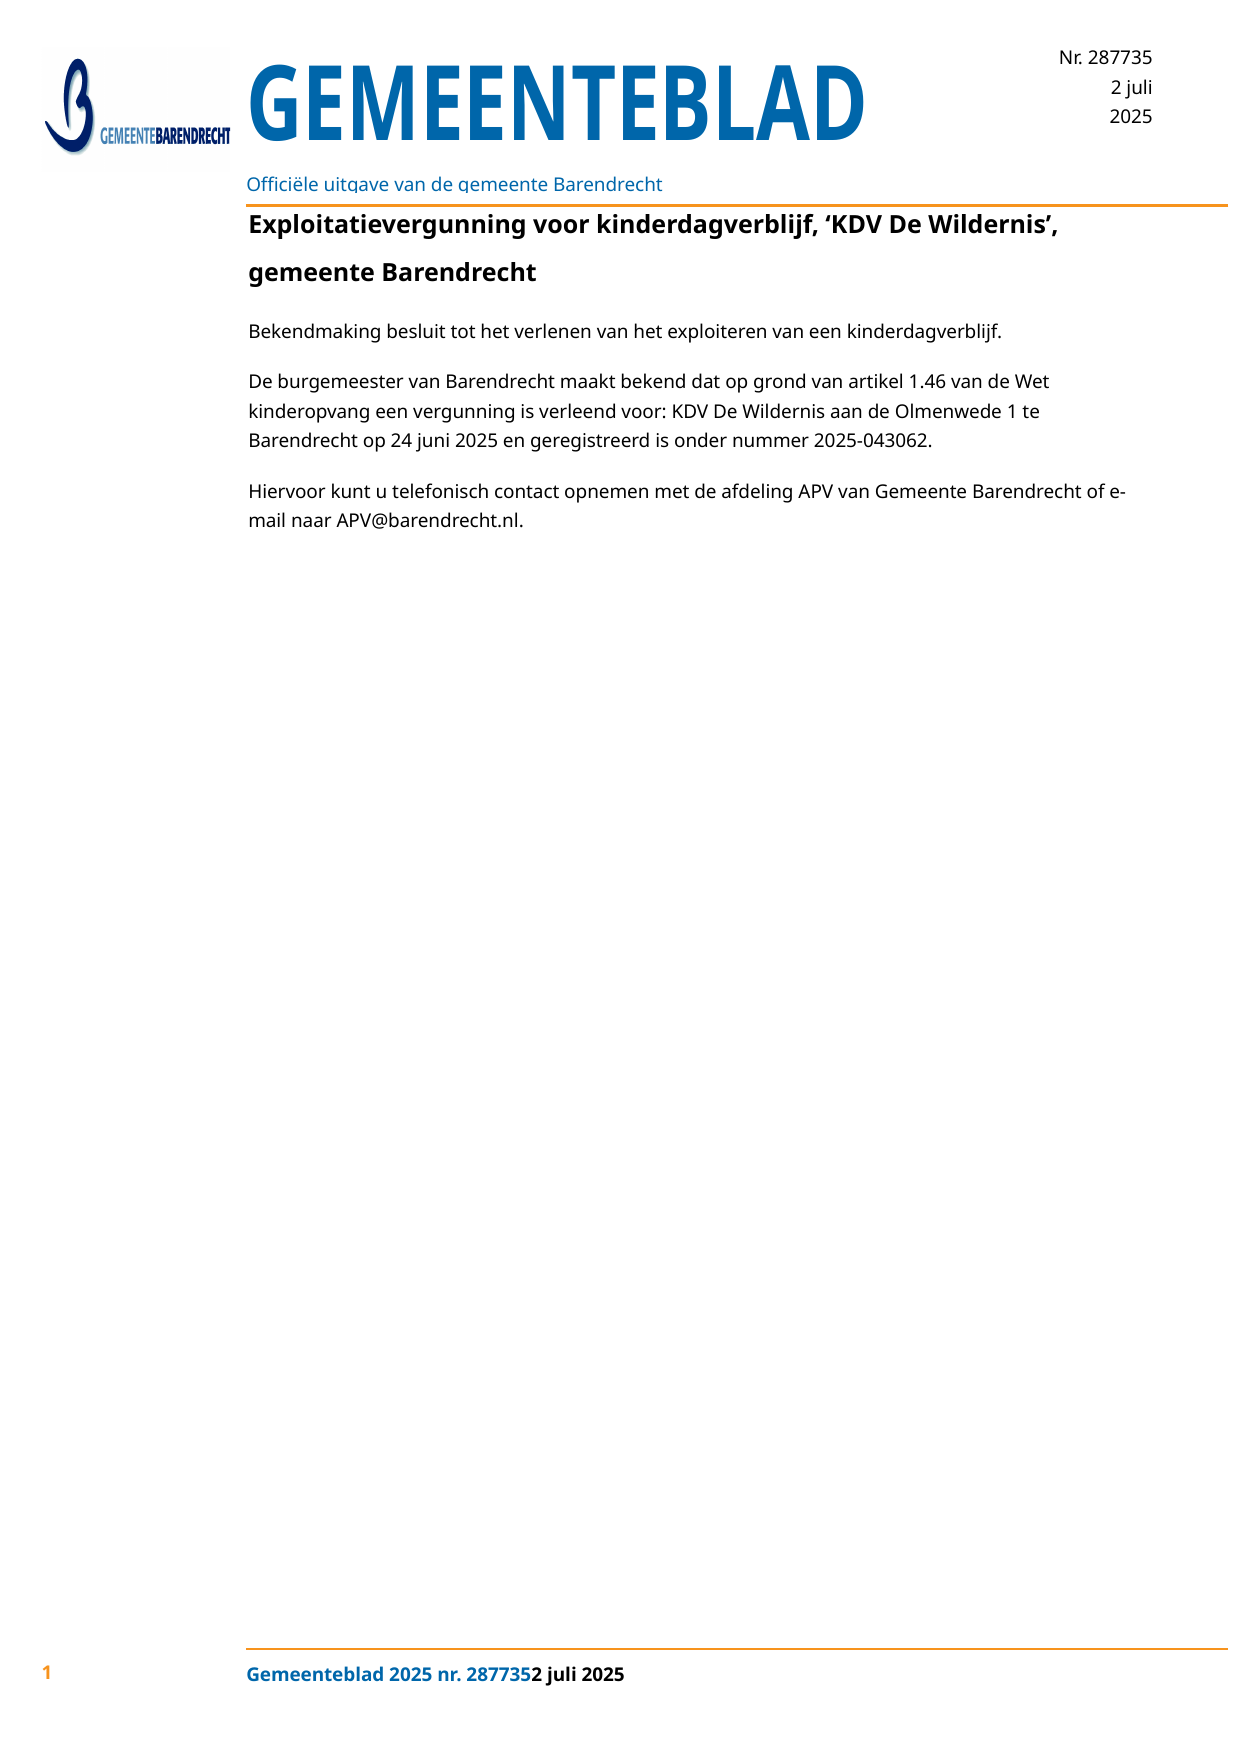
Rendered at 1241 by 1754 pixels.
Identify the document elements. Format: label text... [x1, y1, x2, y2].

text De burgemeester van Barendrecht maakt bekend dat op grond van artikel 1.46 van de Wet kinderopvang een vergunning is verleend voor: KDV De Wildernis aan de Olmenwede 1 te Barendrecht op 24 juni 2025 en geregistreerd is onder nummer 2025-043062. [248, 368, 1152, 453]
text Hiervoor kunt u telefonisch contact opnemen met de afdeling APV van Gemeente Barendrecht of e-mail naar APV@barendrecht.nl. [248, 478, 1152, 533]
picture [41, 47, 231, 172]
text Bekendmaking besluit tot het verlenen van het exploiteren van een kinderdagverblijf. [248, 318, 1152, 344]
text Exploitatievergunning voor kinderdagverblijf, ‘KDV De Wildernis’, gemeente Barendrecht [248, 207, 1152, 288]
